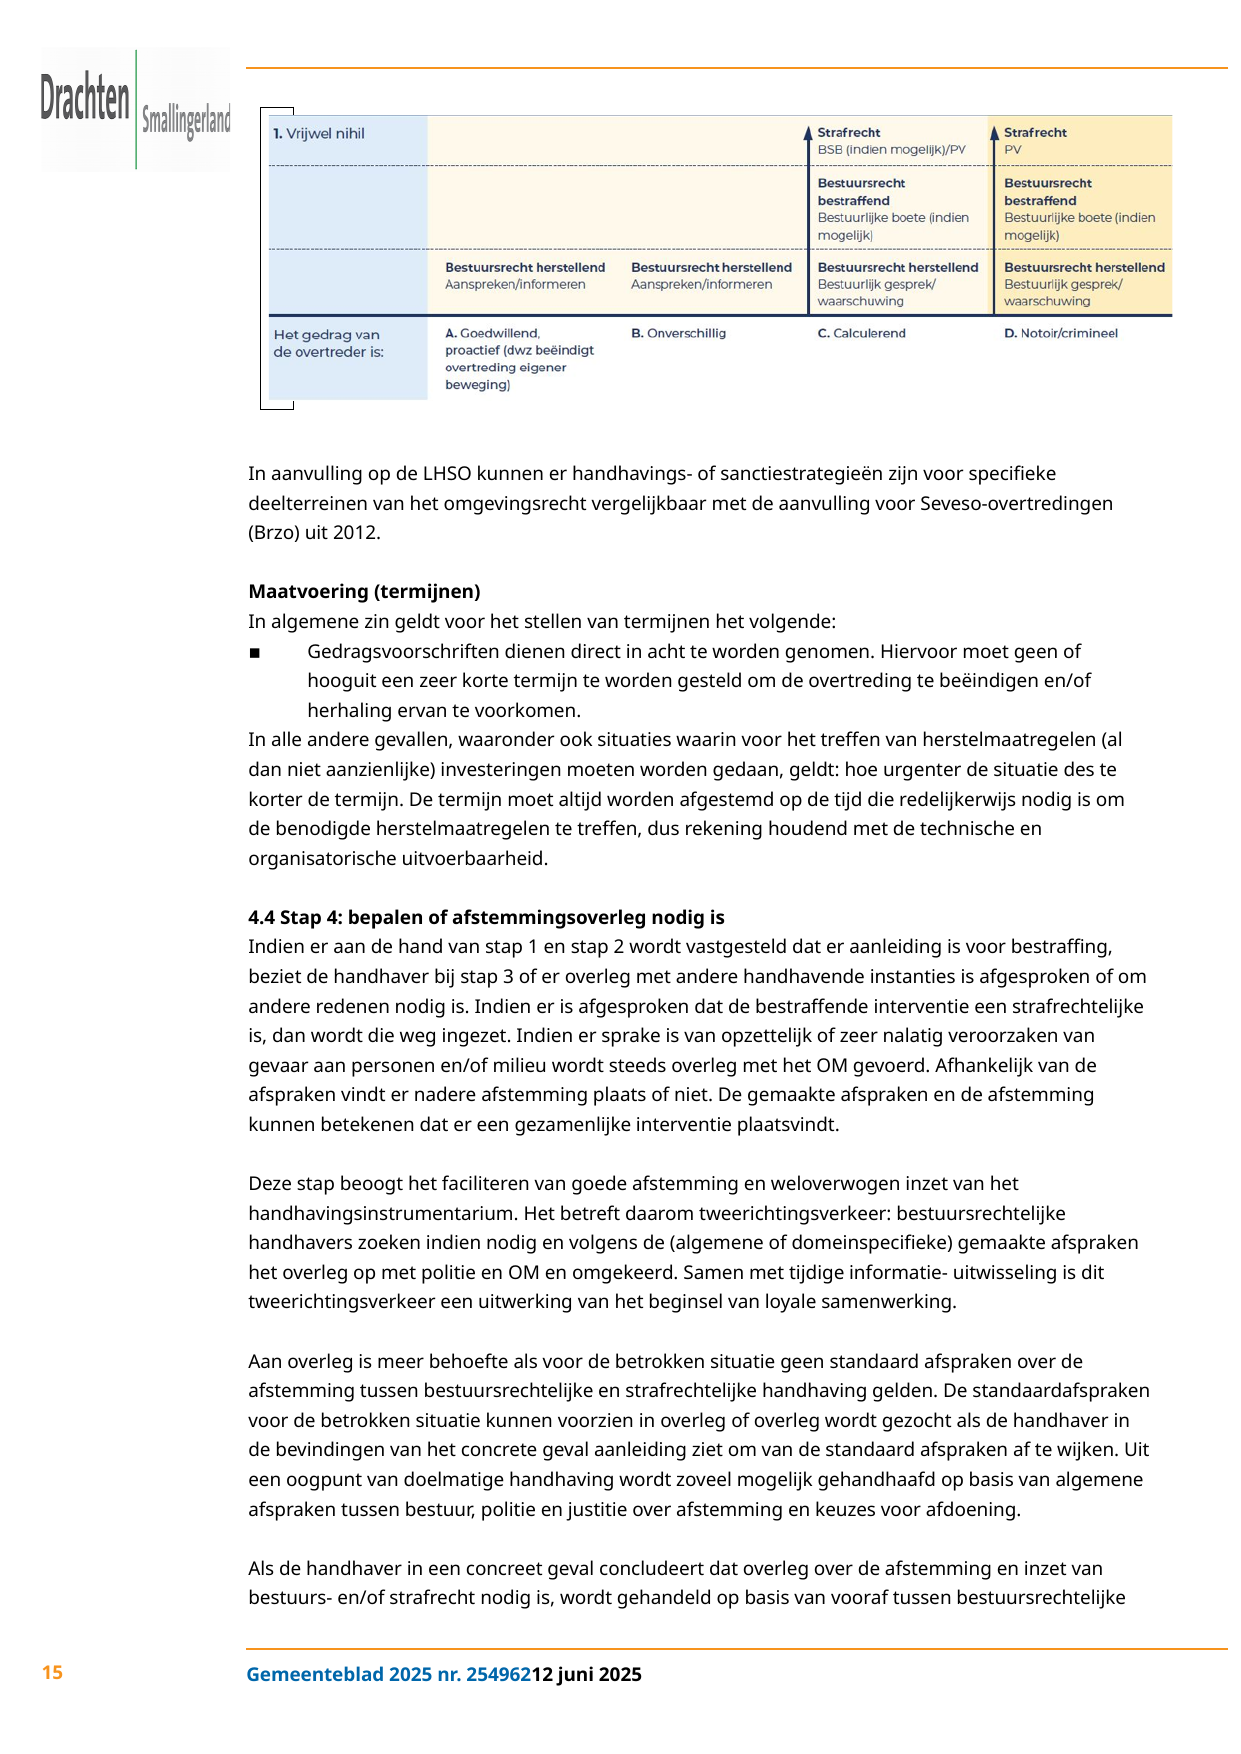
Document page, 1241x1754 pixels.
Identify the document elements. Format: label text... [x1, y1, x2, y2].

picture [268, 115, 1173, 401]
text In alle andere gevallen, waaronder ook situaties waarin voor het treffen van herstelmaatregelen (al dan niet aanzienlijke) investeringen moeten worden gedaan, geldt: hoe urgenter de situatie des te korter de termijn. De termijn moet altijd worden afgestemd op de tijd die redelijkerwijs nodig is om de benodigde herstelmaatregelen te treffen, dus rekening houdend met de technische en organisatorische uitvoerbaarheid. [248, 727, 1152, 871]
text Indien er aan de hand van stap 1 en stap 2 wordt vastgesteld dat er aanleiding is voor bestraffing, beziet de handhaver bij stap 3 of er overleg met andere handhavende instanties is afgesproken of om andere redenen nodig is. Indien er is afgesproken dat de bestraffende interventie een strafrechtelijke is, dan wordt die weg ingezet. Indien er sprake is van opzettelijk of zeer nalatig veroorzaken van gevaar aan personen en/of milieu wordt steeds overleg met het OM gevoerd. Afhankelijk van de afspraken vindt er nadere afstemming plaats of niet. De gemaakte afspraken en de afstemming kunnen betekenen dat er een gezamenlijke interventie plaatsvindt. [248, 934, 1152, 1137]
text Als de handhaver in een concreet geval concludeert dat overleg over de afstemming en inzet van bestuurs- en/of strafrecht nodig is, wordt gehandeld op basis van vooraf tussen bestuursrechtelijke [248, 1555, 1152, 1610]
text In aanvulling op de LHSO kunnen er handhavings- of sanctiestrategieën zijn voor specifieke deelterreinen van het omgevingsrecht vergelijkbaar met de aanvulling voor Seveso-overtredingen (Brzo) uit 2012. [248, 460, 1152, 545]
list Gedragsvoorschriften dienen direct in acht te worden genomen. Hiervoor moet geen of hooguit een zeer korte termijn te worden gesteld om de overtreding te beëindigen en/of herhaling ervan te voorkomen. [248, 638, 1152, 723]
text Maatvoering (termijnen) [248, 579, 1152, 604]
text Deze stap beoogt het faciliteren van goede afstemming en weloverwogen inzet van het handhavingsinstrumentarium. Het betreft daarom tweerichtingsverkeer: bestuursrechtelijke handhavers zoeken indien nodig en volgens de (algemene of domeinspecifieke) gemaakte afspraken het overleg op met politie en OM en omgekeerd. Samen met tijdige informatie- uitwisseling is dit tweerichtingsverkeer een uitwerking van het beginsel van loyale samenwerking. [248, 1170, 1152, 1314]
text In algemene zin geldt voor het stellen van termijnen het volgende: [248, 608, 1152, 634]
text Aan overleg is meer behoefte als voor de betrokken situatie geen standaard afspraken over de afstemming tussen bestuursrechtelijke en strafrechtelijke handhaving gelden. De standaardafspraken voor de betrokken situatie kunnen voorzien in overleg of overleg wordt gezocht als de handhaver in de bevindingen van het concrete geval aanleiding ziet om van de standaard afspraken af te wijken. Uit een oogpunt van doelmatige handhaving wordt zoveel mogelijk gehandhaafd op basis van algemene afspraken tussen bestuur, politie en justitie over afstemming en keuzes voor afdoening. [248, 1348, 1152, 1521]
picture [41, 47, 231, 172]
text 4.4 Stap 4: bepalen of afstemmingsoverleg nodig is [248, 904, 1152, 930]
